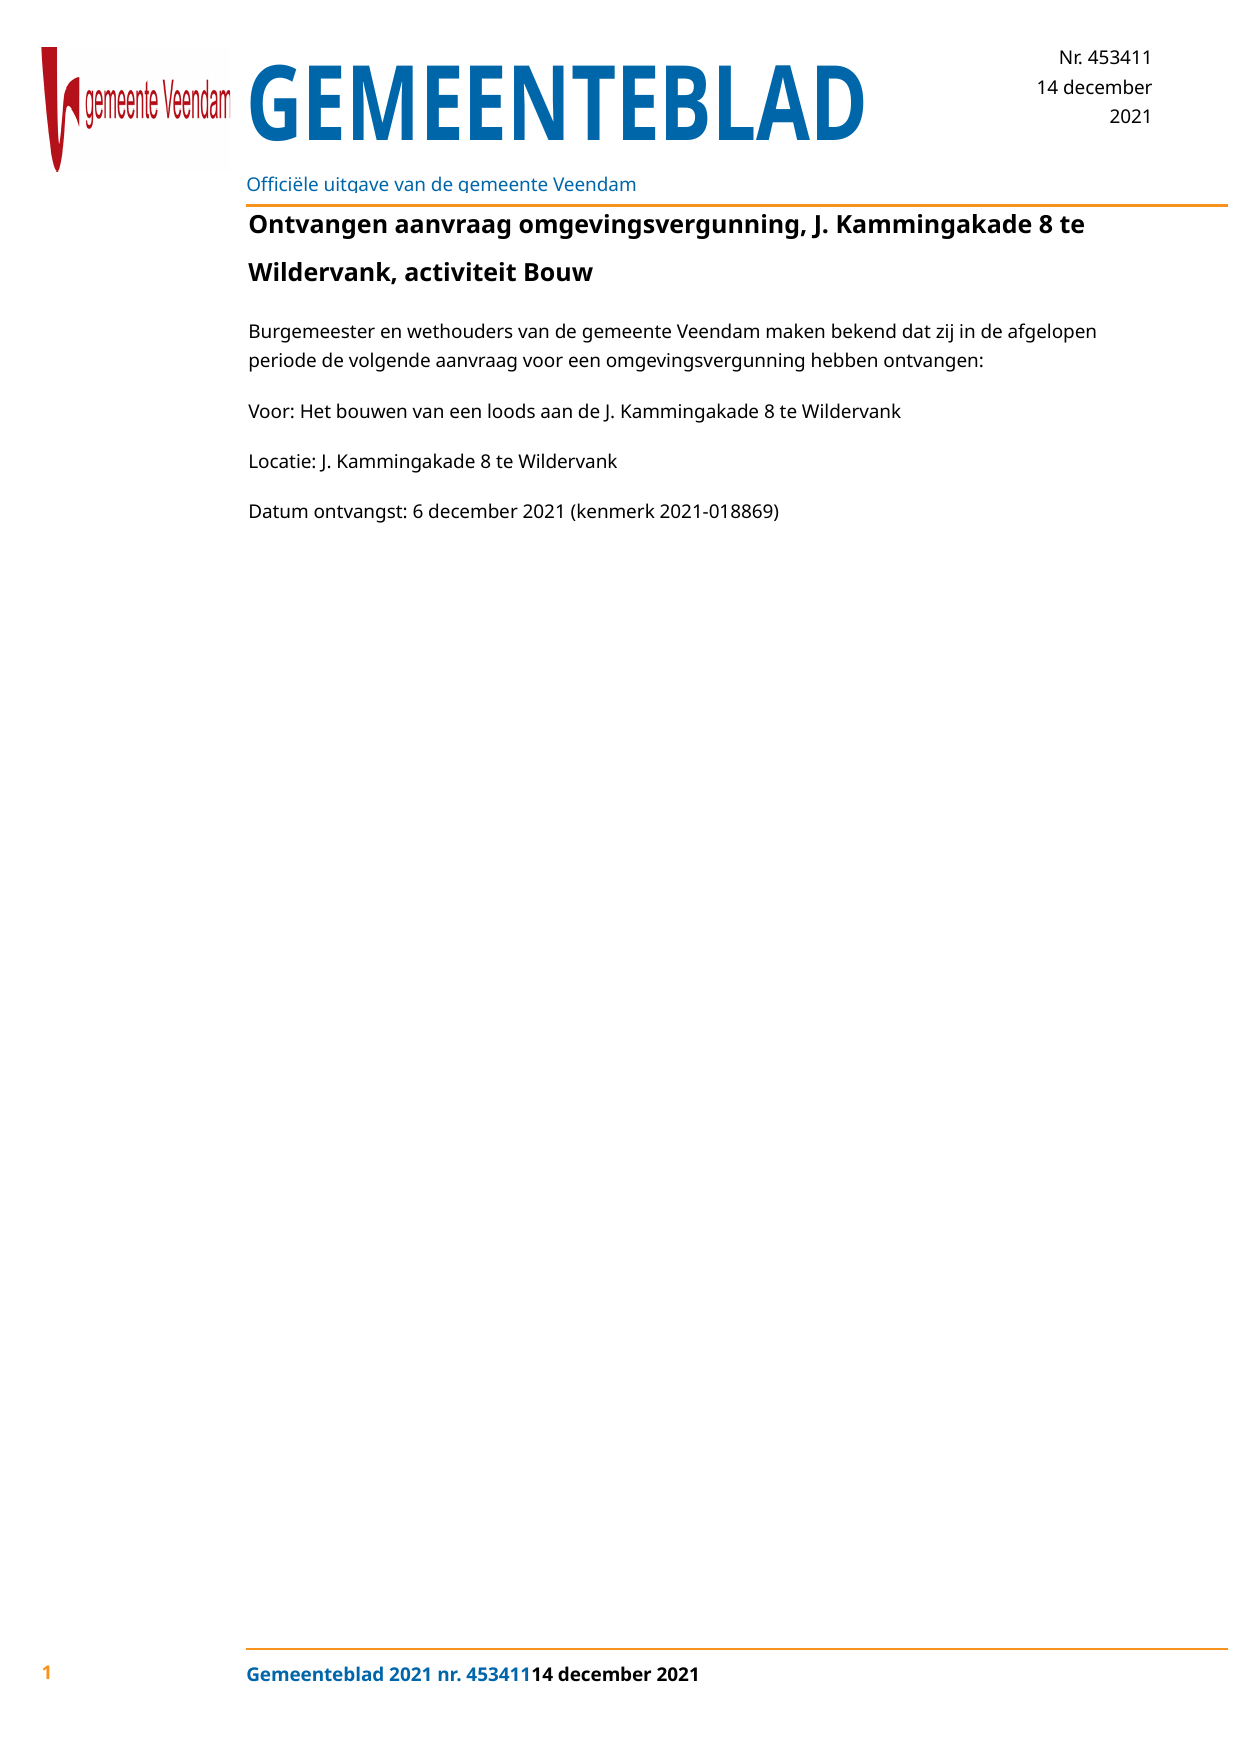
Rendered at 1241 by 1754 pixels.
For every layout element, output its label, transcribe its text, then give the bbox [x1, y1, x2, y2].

text Locatie: J. Kammingakade 8 te Wildervank [248, 448, 1152, 474]
picture [41, 47, 231, 172]
text Voor: Het bouwen van een loods aan de J. Kammingakade 8 te Wildervank [248, 398, 1152, 424]
text Ontvangen aanvraag omgevingsvergunning, J. Kammingakade 8 te Wildervank, activiteit Bouw [248, 207, 1152, 288]
text Burgemeester en wethouders van de gemeente Veendam maken bekend dat zij in de afgelopen periode de volgende aanvraag voor een omgevingsvergunning hebben ontvangen: [248, 318, 1152, 373]
text Datum ontvangst: 6 december 2021 (kenmerk 2021-018869) [248, 499, 1152, 524]
